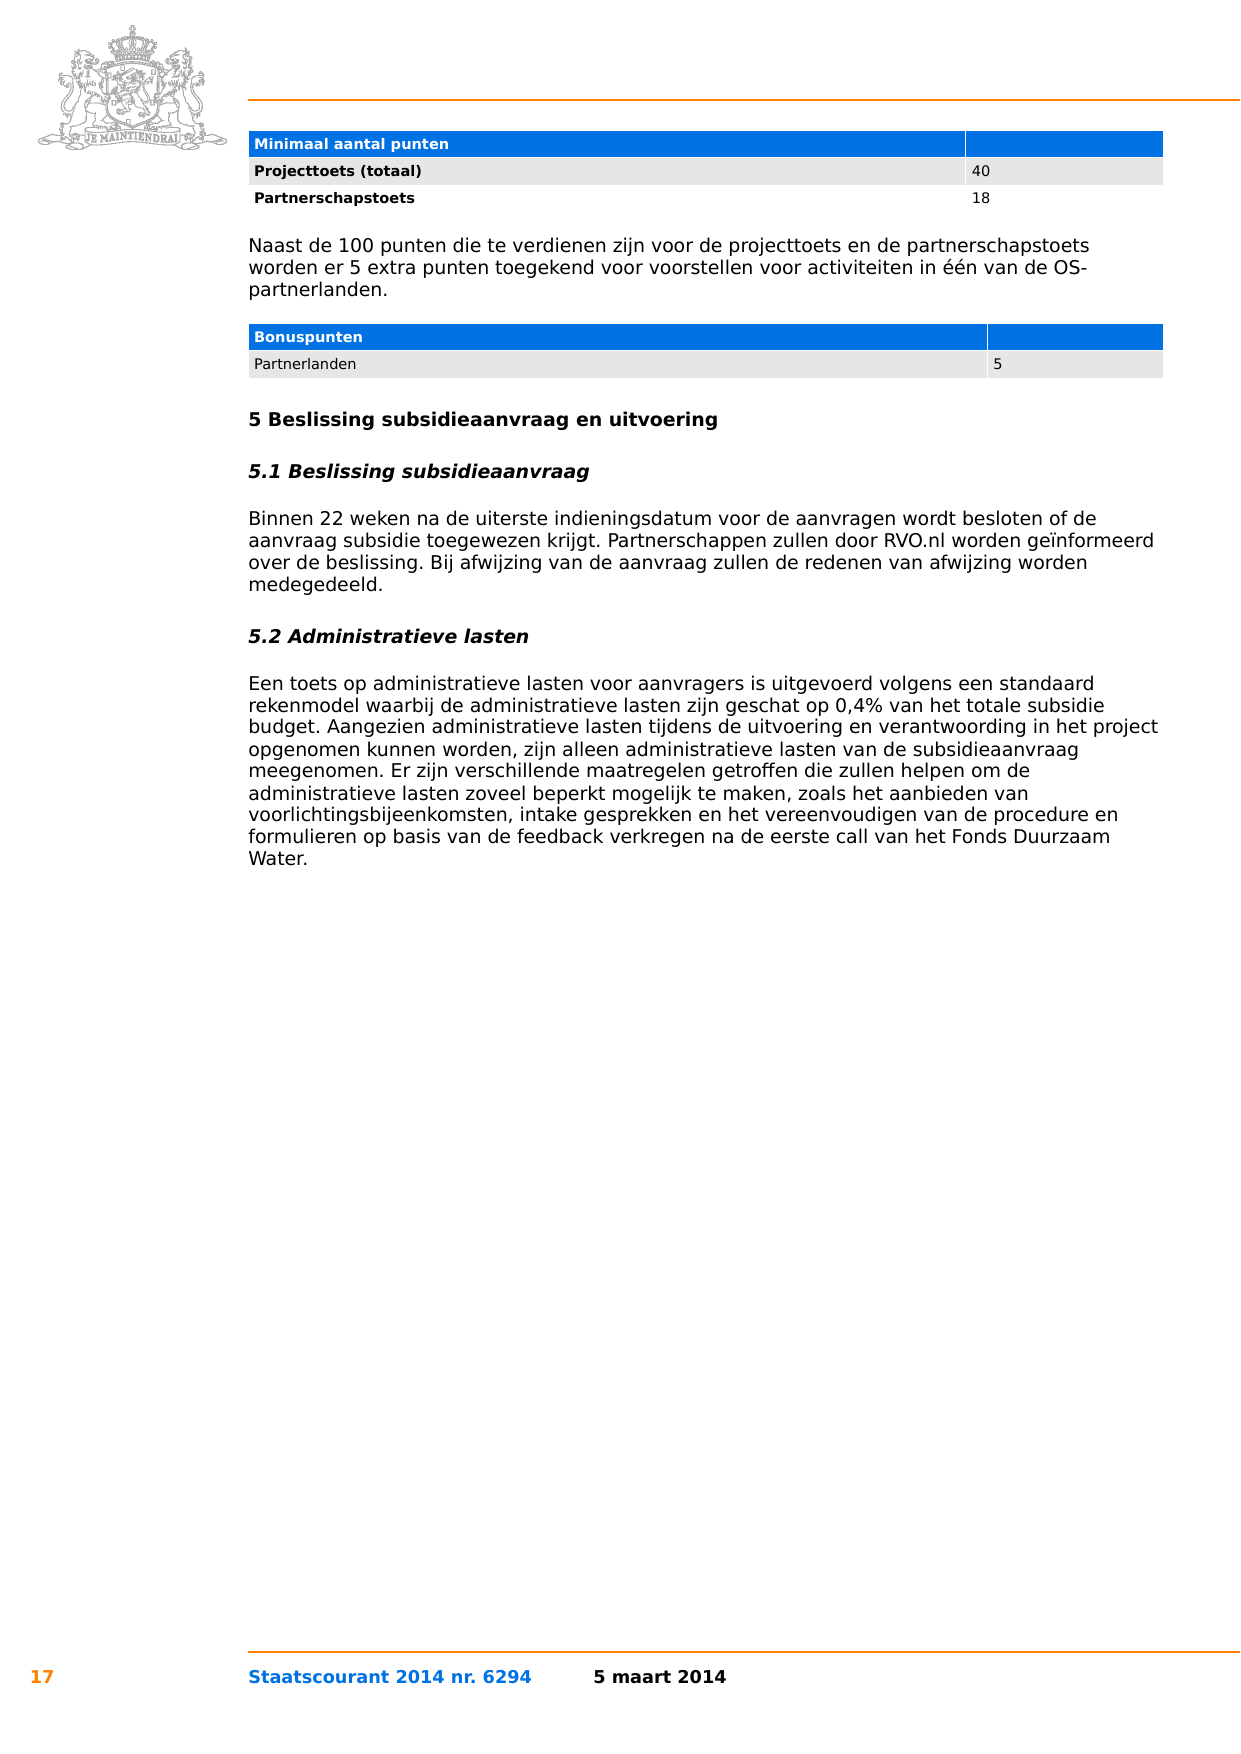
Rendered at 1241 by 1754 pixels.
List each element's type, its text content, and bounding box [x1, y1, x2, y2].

table_header Minimaal aantal punten [249, 131, 965, 157]
table_cell 40 [966, 158, 1163, 185]
subtitle 5 Beslissing subsidieaanvraag en uitvoering [248, 409, 1163, 431]
table_cell Partnerlanden [249, 351, 987, 378]
subtitle 5.1 Beslissing subsidieaanvraag [248, 461, 1163, 483]
table_cell 5 [988, 351, 1163, 378]
text Binnen 22 weken na de uiterste indieningsdatum voor de aanvragen wordt besloten of de aanvraag subsidie toegewezen krijgt. Partnerschappen zullen door RVO.nl worden geïnformeerd over de beslissing. Bij afwijzing van de aanvraag zullen de redenen van afwijzing worden medegedeeld. [248, 508, 1163, 596]
table_header [988, 324, 1163, 350]
table_header Bonuspunten [249, 324, 987, 350]
text Een toets op administratieve lasten voor aanvragers is uitgevoerd volgens een standaard rekenmodel waarbij de administratieve lasten zijn geschat op 0,4% van het totale subsidie budget. Aangezien administratieve lasten tijdens de uitvoering en verantwoording in het project opgenomen kunnen worden, zijn alleen administratieve lasten van de subsidieaanvraag meegenomen. Er zijn verschillende maatregelen getroffen die zullen helpen om de administratieve lasten zoveel beperkt mogelijk te maken, zoals het aanbieden van voorlichtingsbijeenkomsten, intake gesprekken en het vereenvoudigen van de procedure en formulieren op basis van de feedback verkregen na de eerste call van het Fonds Duurzaam Water. [248, 672, 1163, 870]
table_cell Partnerschapstoets [249, 186, 965, 212]
subtitle 5.2 Administratieve lasten [248, 626, 1163, 647]
table_cell Projecttoets (totaal) [249, 158, 965, 185]
table_cell 18 [966, 186, 1163, 212]
text Naast de 100 punten die te verdienen zijn voor de projecttoets en de partnerschapstoets worden er 5 extra punten toegekend voor voorstellen voor activiteiten in één van de OS-partnerlanden. [248, 235, 1163, 301]
picture [38, 25, 227, 150]
table_header [966, 131, 1163, 157]
